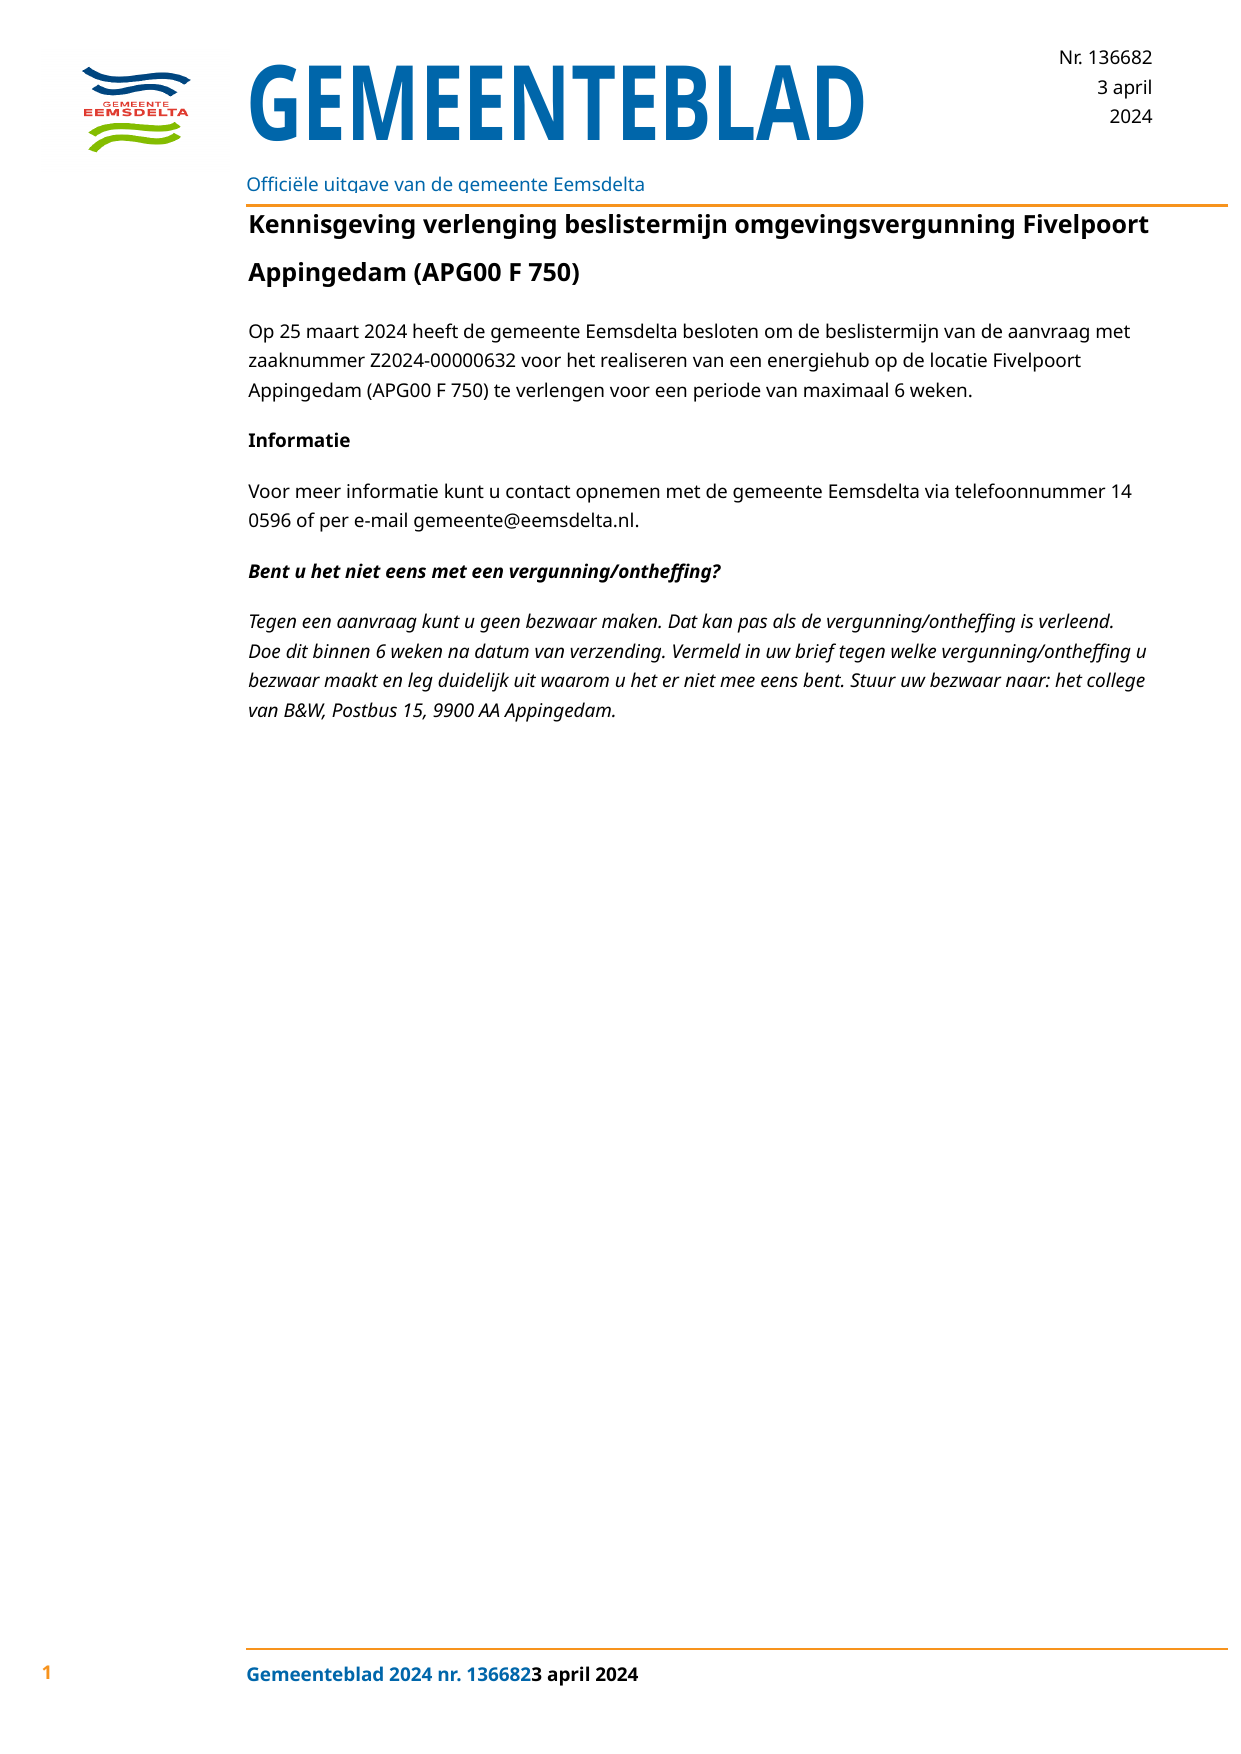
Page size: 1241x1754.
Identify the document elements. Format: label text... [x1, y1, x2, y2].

text Informatie [248, 427, 1152, 453]
text Kennisgeving verlenging beslistermijn omgevingsvergunning Fivelpoort Appingedam (APG00 F 750) [248, 207, 1152, 288]
text Op 25 maart 2024 heeft de gemeente Eemsdelta besloten om de beslistermijn van de aanvraag met zaaknummer Z2024-00000632 voor het realiseren van een energiehub op de locatie Fivelpoort Appingedam (APG00 F 750) te verlengen voor een periode van maximaal 6 weken. [248, 318, 1152, 403]
text Tegen een aanvraag kunt u geen bezwaar maken. Dat kan pas als de vergunning/ontheffing is verleend. Doe dit binnen 6 weken na datum van verzending. Vermeld in uw brief tegen welke vergunning/ontheffing u bezwaar maakt en leg duidelijk uit waarom u het er niet mee eens bent. Stuur uw bezwaar naar: het college van B&W, Postbus 15, 9900 AA Appingedam. [248, 608, 1152, 723]
text Bent u het niet eens met een vergunning/ontheffing? [248, 558, 1152, 584]
text Voor meer informatie kunt u contact opnemen met de gemeente Eemsdelta via telefoonnummer 14 0596 of per e-mail gemeente@eemsdelta.nl. [248, 478, 1152, 533]
picture [41, 47, 231, 172]
